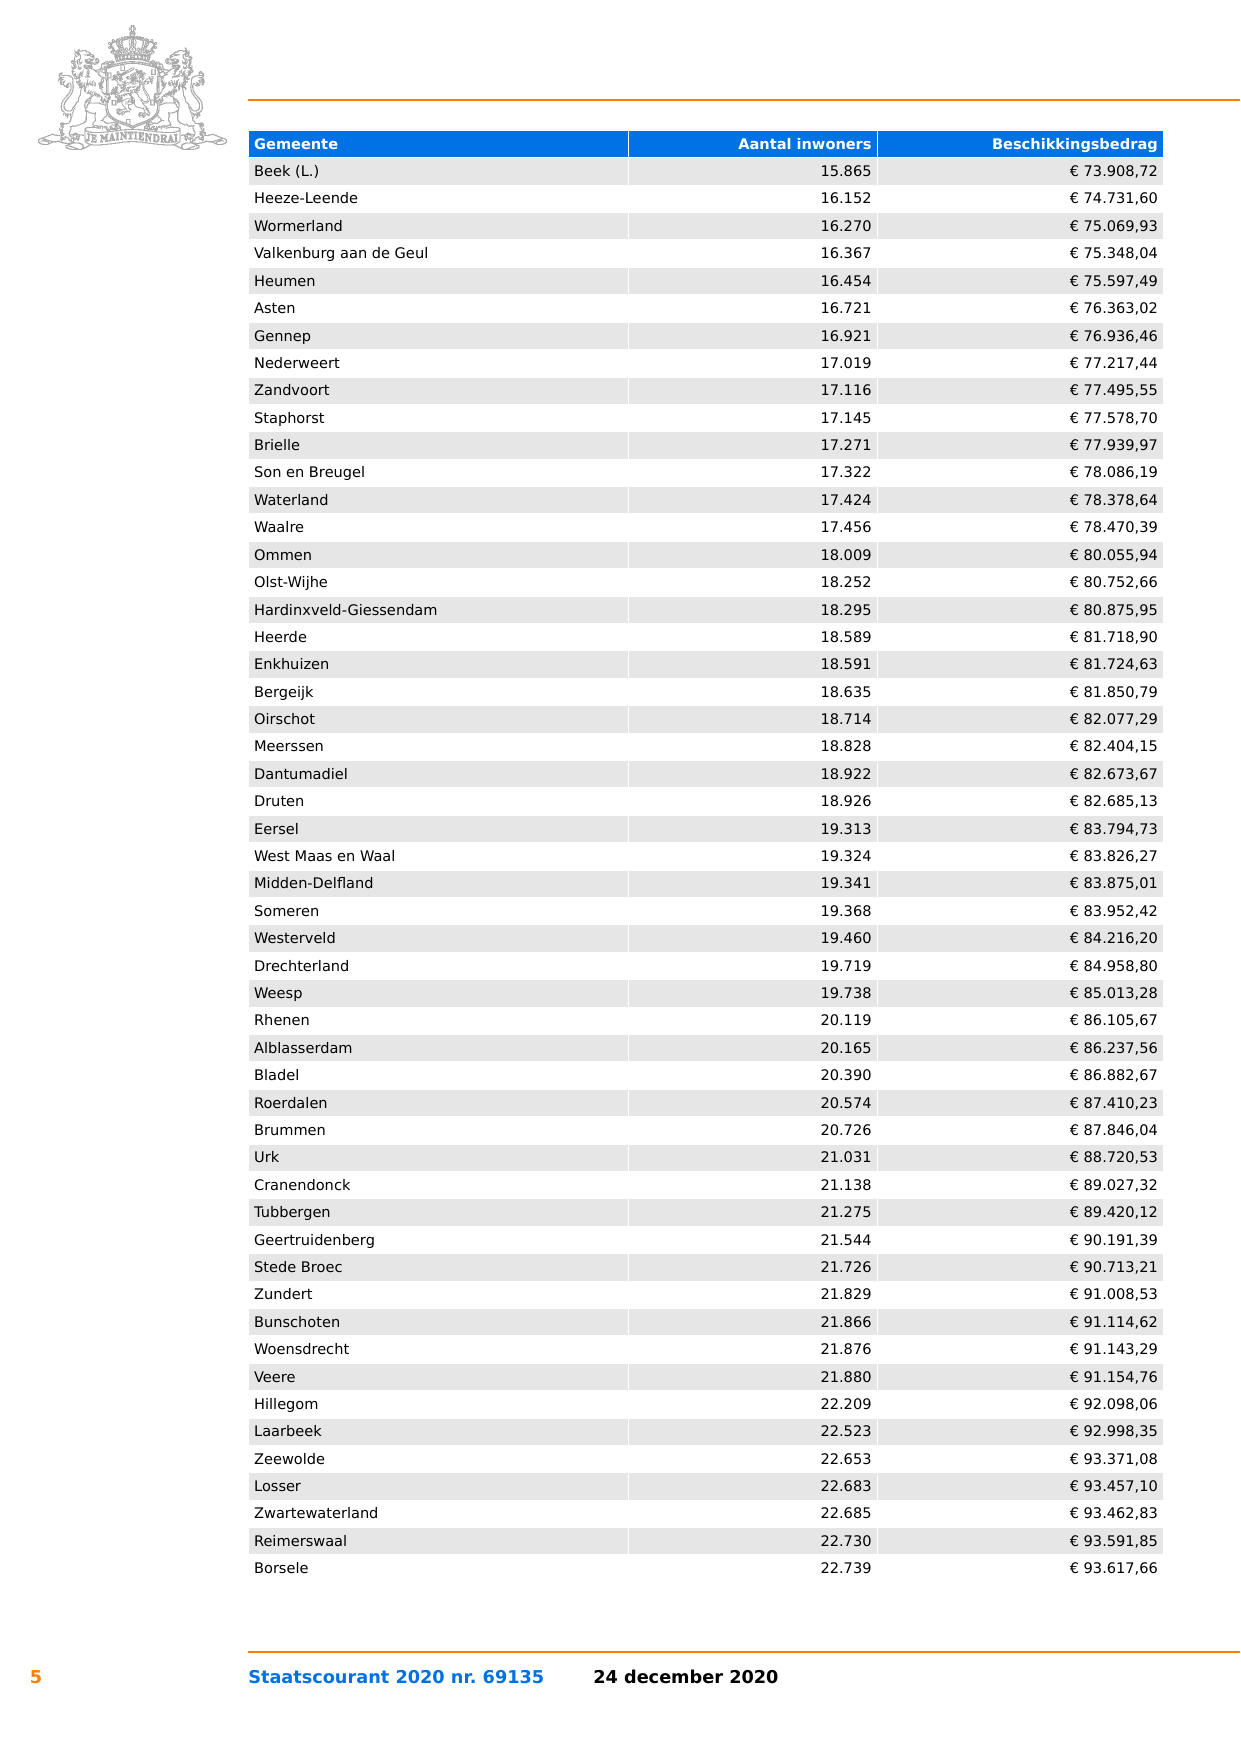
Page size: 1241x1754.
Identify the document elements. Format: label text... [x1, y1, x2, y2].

table_cell € 82.673,67 [878, 761, 1163, 787]
table_cell 18.926 [629, 789, 877, 815]
table_cell Someren [249, 898, 628, 924]
table_cell Hillegom [249, 1391, 628, 1417]
table_cell € 77.217,44 [878, 350, 1163, 376]
table_cell € 85.013,28 [878, 980, 1163, 1007]
table_cell Tubbergen [249, 1199, 628, 1226]
table_cell 21.866 [629, 1309, 877, 1335]
table_cell Meerssen [249, 734, 628, 760]
table_cell € 74.731,60 [878, 186, 1163, 212]
table_cell € 78.470,39 [878, 515, 1163, 541]
table_cell € 78.378,64 [878, 487, 1163, 513]
table_cell € 92.998,35 [878, 1419, 1163, 1445]
table_cell Reimerswaal [249, 1528, 628, 1554]
table_cell Weesp [249, 980, 628, 1007]
table_cell € 93.617,66 [878, 1556, 1163, 1582]
table_cell Rhenen [249, 1008, 628, 1034]
table_cell Midden-Delfland [249, 871, 628, 897]
table_cell Westerveld [249, 925, 628, 952]
table_cell € 81.850,79 [878, 679, 1163, 705]
table_cell € 76.363,02 [878, 295, 1163, 322]
table_cell Bunschoten [249, 1309, 628, 1335]
table_cell 18.009 [629, 542, 877, 568]
table_cell Waterland [249, 487, 628, 513]
table_cell Alblasserdam [249, 1035, 628, 1061]
table_cell 17.322 [629, 460, 877, 486]
table_cell Staphorst [249, 405, 628, 431]
table_cell 18.252 [629, 569, 877, 596]
table_cell Geertruidenberg [249, 1227, 628, 1253]
table_cell € 88.720,53 [878, 1145, 1163, 1171]
table_cell Son en Breugel [249, 460, 628, 486]
table_cell Druten [249, 789, 628, 815]
table_cell 17.145 [629, 405, 877, 431]
table_cell € 87.846,04 [878, 1117, 1163, 1143]
table_cell 22.653 [629, 1446, 877, 1472]
table_cell € 86.105,67 [878, 1008, 1163, 1034]
table_header Gemeente [249, 131, 628, 157]
table_cell 22.209 [629, 1391, 877, 1417]
table_cell € 82.685,13 [878, 789, 1163, 815]
table_cell 21.138 [629, 1172, 877, 1198]
table_cell € 81.724,63 [878, 651, 1163, 678]
table_cell € 91.143,29 [878, 1336, 1163, 1363]
table_cell 22.730 [629, 1528, 877, 1554]
table_cell 17.271 [629, 432, 877, 459]
table_cell Cranendonck [249, 1172, 628, 1198]
table_cell 21.544 [629, 1227, 877, 1253]
table_cell 16.454 [629, 268, 877, 294]
table_cell Veere [249, 1364, 628, 1390]
table_cell 21.876 [629, 1336, 877, 1363]
table_cell € 83.875,01 [878, 871, 1163, 897]
table_cell € 87.410,23 [878, 1090, 1163, 1116]
table_cell € 93.591,85 [878, 1528, 1163, 1554]
table_cell Enkhuizen [249, 651, 628, 678]
table_cell 18.922 [629, 761, 877, 787]
table_cell € 93.371,08 [878, 1446, 1163, 1472]
table_cell € 82.404,15 [878, 734, 1163, 760]
table_cell 19.719 [629, 953, 877, 979]
table_cell 21.829 [629, 1282, 877, 1308]
table_cell € 77.939,97 [878, 432, 1163, 459]
table_cell Borsele [249, 1556, 628, 1582]
table_cell Zundert [249, 1282, 628, 1308]
table_cell Losser [249, 1473, 628, 1500]
table_cell 19.460 [629, 925, 877, 952]
table_cell 20.574 [629, 1090, 877, 1116]
table_cell 19.738 [629, 980, 877, 1007]
table_cell € 80.055,94 [878, 542, 1163, 568]
table_cell € 90.713,21 [878, 1254, 1163, 1281]
table_cell 22.523 [629, 1419, 877, 1445]
table_cell Wormerland [249, 213, 628, 239]
table_cell € 84.958,80 [878, 953, 1163, 979]
table_cell 21.031 [629, 1145, 877, 1171]
table_cell € 75.597,49 [878, 268, 1163, 294]
table_cell 21.726 [629, 1254, 877, 1281]
table_cell Laarbeek [249, 1419, 628, 1445]
table_cell € 80.752,66 [878, 569, 1163, 596]
table_cell 17.424 [629, 487, 877, 513]
table_cell € 86.237,56 [878, 1035, 1163, 1061]
table_cell € 75.348,04 [878, 241, 1163, 267]
table_cell 19.341 [629, 871, 877, 897]
table_cell € 77.495,55 [878, 378, 1163, 404]
table_cell 21.880 [629, 1364, 877, 1390]
table_cell 22.685 [629, 1501, 877, 1527]
table_cell 16.721 [629, 295, 877, 322]
table_cell Urk [249, 1145, 628, 1171]
table_cell Zeewolde [249, 1446, 628, 1472]
table_cell € 89.420,12 [878, 1199, 1163, 1226]
table_cell Zwartewaterland [249, 1501, 628, 1527]
table_cell Eersel [249, 816, 628, 842]
table_cell 16.367 [629, 241, 877, 267]
table_cell Roerdalen [249, 1090, 628, 1116]
table_cell € 91.114,62 [878, 1309, 1163, 1335]
table_cell € 84.216,20 [878, 925, 1163, 952]
table_header Beschikkingsbedrag [878, 131, 1163, 157]
table_cell Oirschot [249, 706, 628, 733]
table_cell Olst-Wijhe [249, 569, 628, 596]
table_cell € 75.069,93 [878, 213, 1163, 239]
table_cell € 76.936,46 [878, 323, 1163, 349]
table_cell € 73.908,72 [878, 158, 1163, 185]
table_cell 18.714 [629, 706, 877, 733]
table_cell € 80.875,95 [878, 597, 1163, 623]
table_cell 19.368 [629, 898, 877, 924]
table_cell 18.591 [629, 651, 877, 678]
table_cell € 83.952,42 [878, 898, 1163, 924]
table_cell 16.152 [629, 186, 877, 212]
table_cell Heeze-Leende [249, 186, 628, 212]
table_cell 18.828 [629, 734, 877, 760]
table_cell Brielle [249, 432, 628, 459]
table_cell 17.116 [629, 378, 877, 404]
table_cell 21.275 [629, 1199, 877, 1226]
table_cell Hardinxveld-Giessendam [249, 597, 628, 623]
table_cell Valkenburg aan de Geul [249, 241, 628, 267]
table_header Aantal inwoners [629, 131, 877, 157]
table_cell Dantumadiel [249, 761, 628, 787]
table_cell 19.313 [629, 816, 877, 842]
table_cell Ommen [249, 542, 628, 568]
table_cell 16.270 [629, 213, 877, 239]
table_cell € 89.027,32 [878, 1172, 1163, 1198]
table_cell € 86.882,67 [878, 1063, 1163, 1089]
table_cell 18.295 [629, 597, 877, 623]
table_cell Beek (L.) [249, 158, 628, 185]
table_cell Zandvoort [249, 378, 628, 404]
table_cell 20.726 [629, 1117, 877, 1143]
table_cell Nederweert [249, 350, 628, 376]
table_cell Woensdrecht [249, 1336, 628, 1363]
table_cell 22.683 [629, 1473, 877, 1500]
table_cell 17.456 [629, 515, 877, 541]
table_cell 17.019 [629, 350, 877, 376]
picture [38, 25, 227, 150]
table_cell 18.635 [629, 679, 877, 705]
table_cell Stede Broec [249, 1254, 628, 1281]
table_cell Waalre [249, 515, 628, 541]
table_cell € 83.826,27 [878, 843, 1163, 869]
table_cell € 91.154,76 [878, 1364, 1163, 1390]
table_cell Heumen [249, 268, 628, 294]
table_cell € 93.462,83 [878, 1501, 1163, 1527]
table_cell Heerde [249, 624, 628, 650]
table_cell Gennep [249, 323, 628, 349]
table_cell 16.921 [629, 323, 877, 349]
table_cell 20.165 [629, 1035, 877, 1061]
table_cell Bladel [249, 1063, 628, 1089]
table_cell € 93.457,10 [878, 1473, 1163, 1500]
table_cell Drechterland [249, 953, 628, 979]
table_cell 20.119 [629, 1008, 877, 1034]
table_cell € 77.578,70 [878, 405, 1163, 431]
table_cell 22.739 [629, 1556, 877, 1582]
table_cell € 92.098,06 [878, 1391, 1163, 1417]
table_cell Bergeijk [249, 679, 628, 705]
table_cell 18.589 [629, 624, 877, 650]
table_cell € 78.086,19 [878, 460, 1163, 486]
table_cell € 90.191,39 [878, 1227, 1163, 1253]
table_cell € 83.794,73 [878, 816, 1163, 842]
table_cell Asten [249, 295, 628, 322]
table_cell 15.865 [629, 158, 877, 185]
table_cell 20.390 [629, 1063, 877, 1089]
table_cell Brummen [249, 1117, 628, 1143]
table_cell € 81.718,90 [878, 624, 1163, 650]
table_cell 19.324 [629, 843, 877, 869]
table_cell West Maas en Waal [249, 843, 628, 869]
table_cell € 82.077,29 [878, 706, 1163, 733]
table_cell € 91.008,53 [878, 1282, 1163, 1308]
